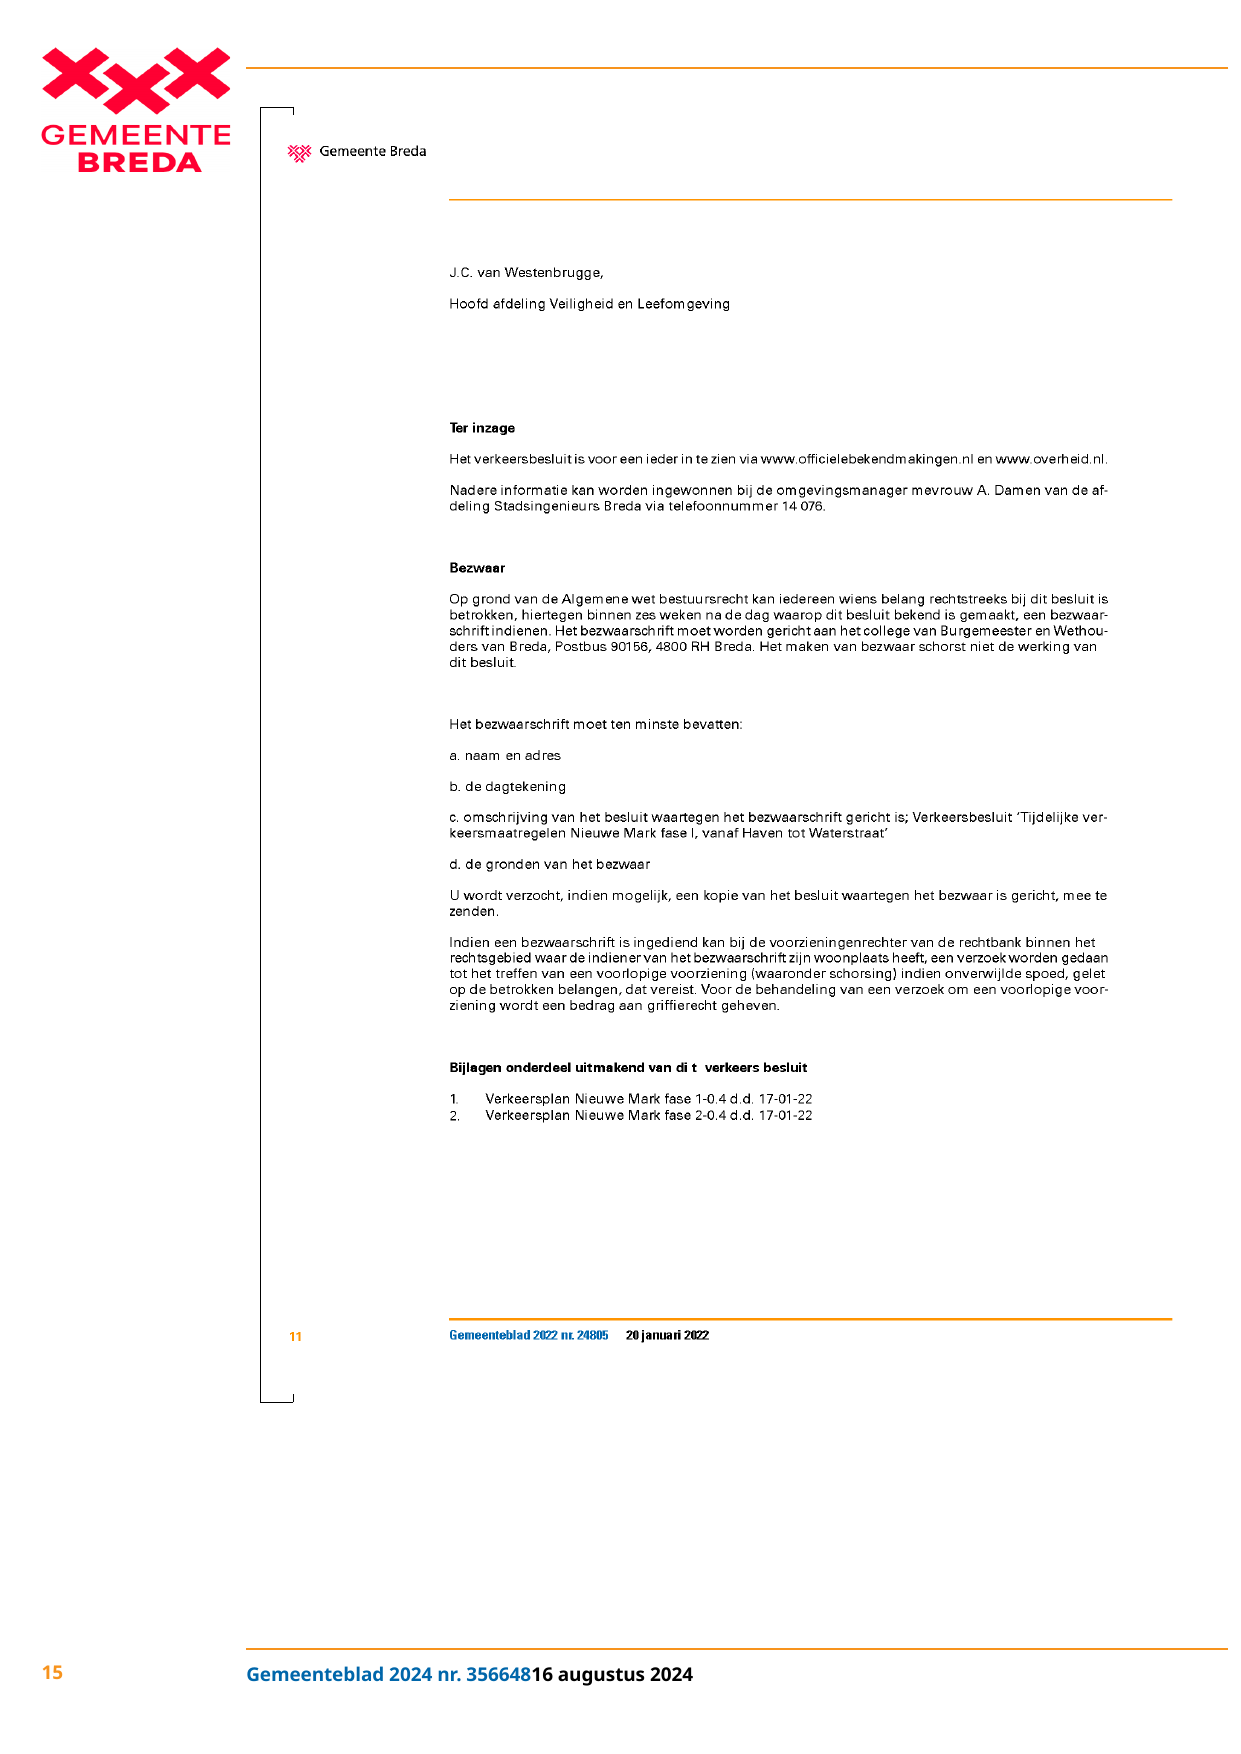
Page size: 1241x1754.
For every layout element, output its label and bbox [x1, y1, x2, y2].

picture [268, 115, 1173, 1394]
picture [41, 47, 231, 172]
